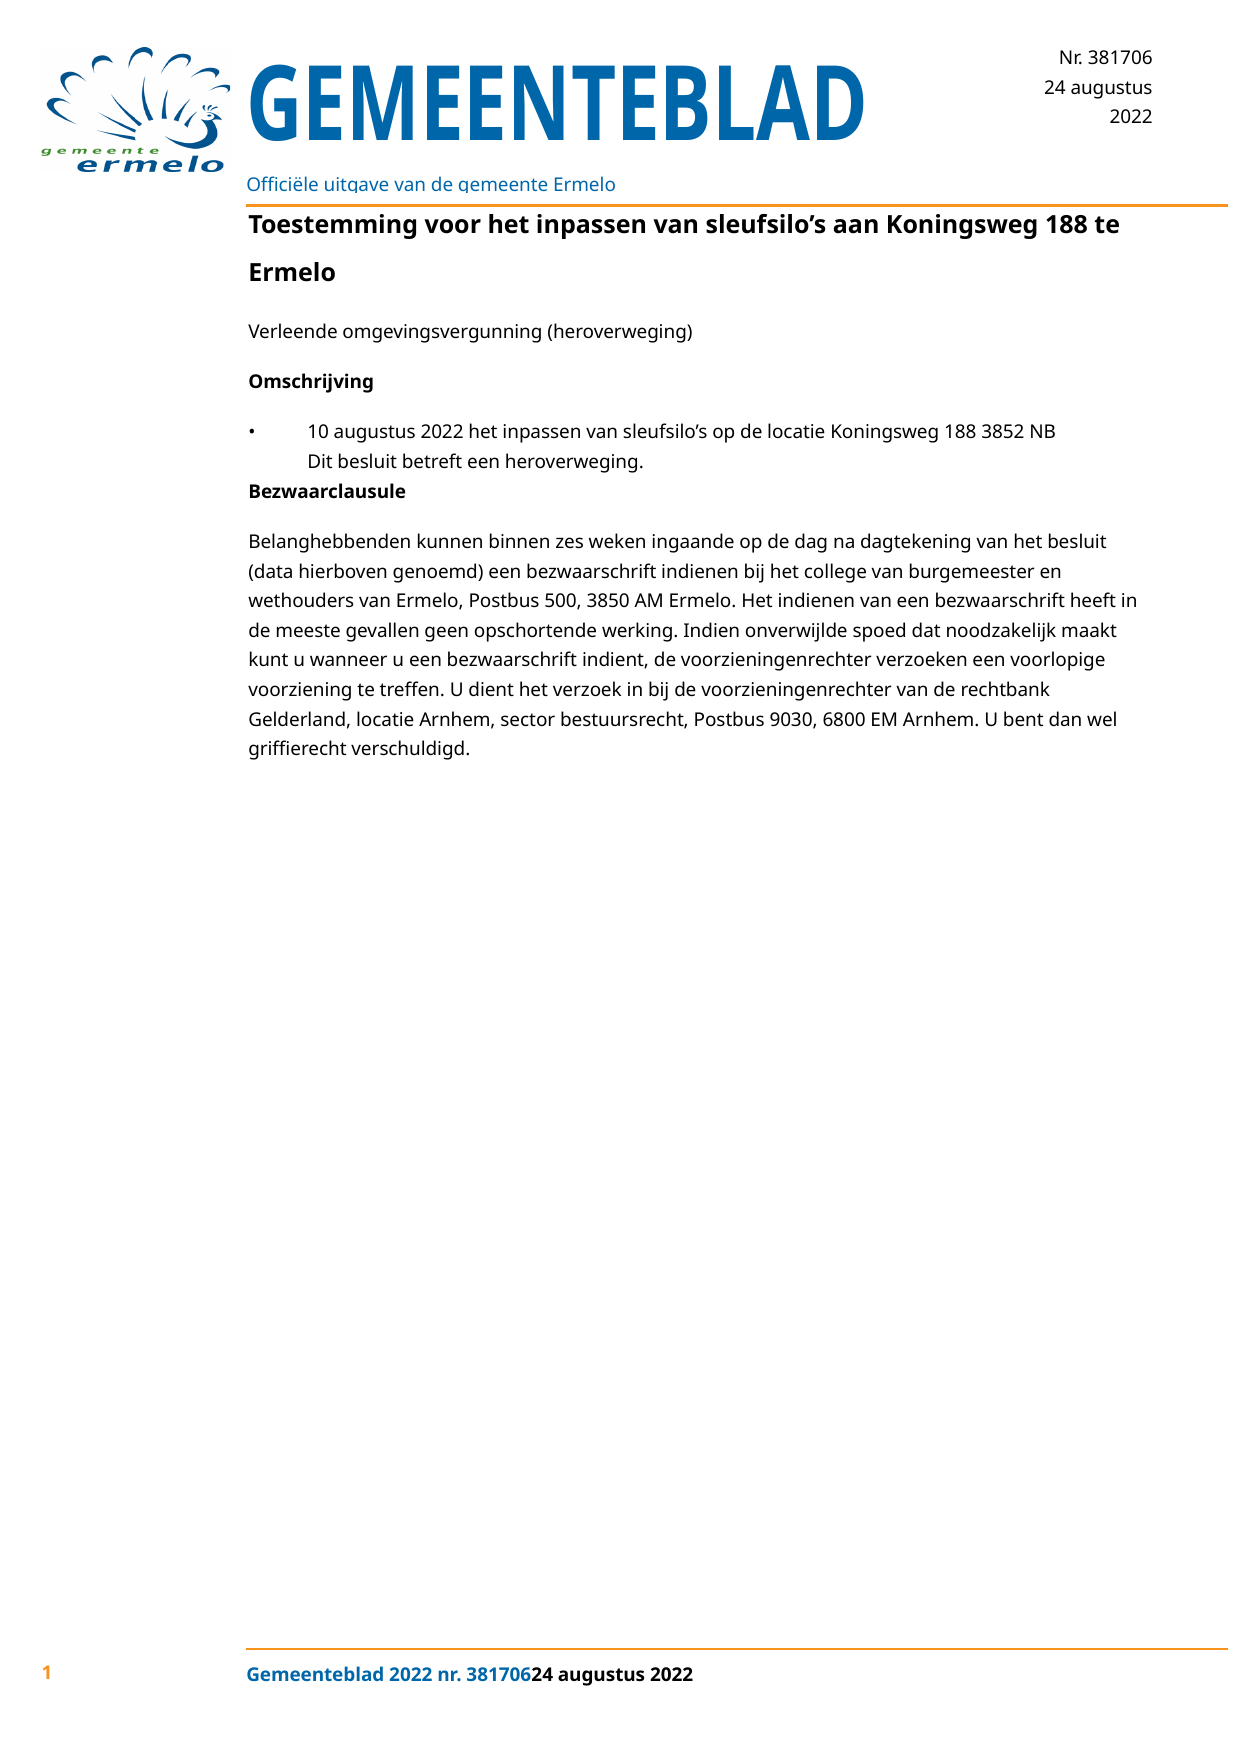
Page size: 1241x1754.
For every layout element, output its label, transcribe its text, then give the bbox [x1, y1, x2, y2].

text Belanghebbenden kunnen binnen zes weken ingaande op de dag na dagtekening van het besluit (data hierboven genoemd) een bezwaarschrift indienen bij het college van burgemeester en wethouders van Ermelo, Postbus 500, 3850 AM Ermelo. Het indienen van een bezwaarschrift heeft in de meeste gevallen geen opschortende werking. Indien onverwijlde spoed dat noodzakelijk maakt kunt u wanneer u een bezwaarschrift indient, de voorzieningenrechter verzoeken een voorlopige voorziening te treffen. U dient het verzoek in bij de voorzieningenrechter van de rechtbank Gelderland, locatie Arnhem, sector bestuursrecht, Postbus 9030, 6800 EM Arnhem. U bent dan wel griffierecht verschuldigd. [248, 528, 1152, 761]
list 10 augustus 2022 het inpassen van sleufsilo’s op de locatie Koningsweg 188 3852 NB [248, 419, 1152, 444]
list Dit besluit betreft een heroverweging. [248, 448, 1152, 474]
picture [41, 47, 231, 172]
text Toestemming voor het inpassen van sleufsilo’s aan Koningsweg 188 te Ermelo [248, 207, 1152, 288]
text Verleende omgevingsvergunning (heroverweging) [248, 318, 1152, 344]
text Bezwaarclausule [248, 478, 1152, 504]
text Omschrijving [248, 368, 1152, 394]
